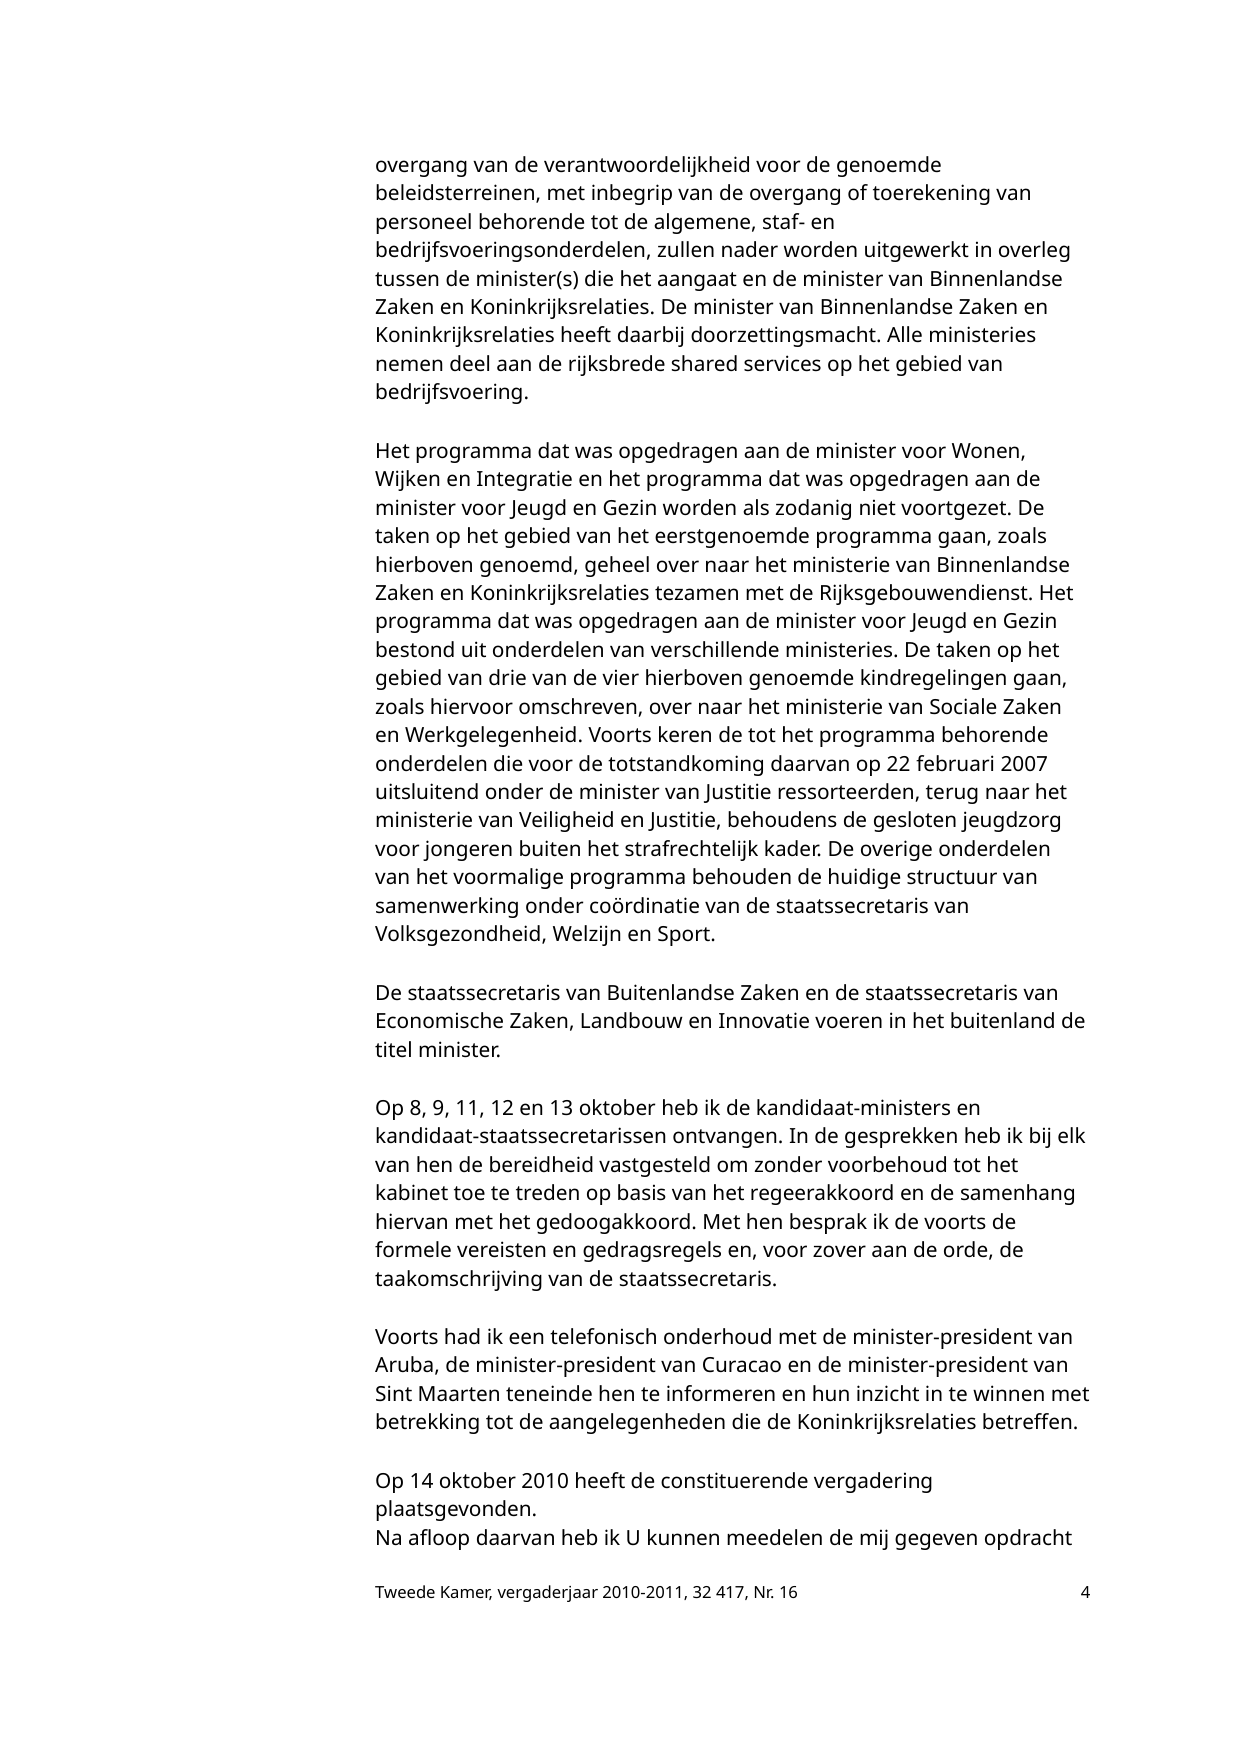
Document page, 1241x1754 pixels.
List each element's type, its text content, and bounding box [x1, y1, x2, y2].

text Het programma dat was opgedragen aan de minister voor Wonen, Wijken en Integratie en het programma dat was opgedragen aan de minister voor Jeugd en Gezin worden als zodanig niet voortgezet. De taken op het gebied van het eerstgenoemde programma gaan, zoals hierboven genoemd, geheel over naar het ministerie van Binnenlandse Zaken en Koninkrijksrelaties tezamen met de Rijksgebouwendienst. Het programma dat was opgedragen aan de minister voor Jeugd en Gezin bestond uit onderdelen van verschillende ministeries. De taken op het gebied van drie van de vier hierboven genoemde kindregelingen gaan, zoals hiervoor omschreven, over naar het ministerie van Sociale Zaken en Werkgelegenheid. Voorts keren de tot het programma behorende onderdelen die voor de totstandkoming daarvan op 22 februari 2007 uitsluitend onder de minister van Justitie ressorteerden, terug naar het ministerie van Veiligheid en Justitie, behoudens de gesloten jeugdzorg voor jongeren buiten het strafrechtelijk kader. De overige onderdelen van het voormalige programma behouden de huidige structuur van samenwerking onder coördinatie van de staatssecretaris van Volksgezondheid, Welzijn en Sport. [375, 436, 1090, 948]
text Op 8, 9, 11, 12 en 13 oktober heb ik de kandidaat-ministers en kandidaat-staatssecretarissen ontvangen. In de gesprekken heb ik bij elk van hen de bereidheid vastgesteld om zonder voorbehoud tot het kabinet toe te treden op basis van het regeerakkoord en de samenhang hiervan met het gedoogakkoord. Met hen besprak ik de voorts de formele vereisten en gedragsregels en, voor zover aan de orde, de taakomschrijving van de staatssecretaris. [375, 1093, 1090, 1292]
text overgang van de verantwoordelijkheid voor de genoemde beleidsterreinen, met inbegrip van de overgang of toerekening van personeel behorende tot de algemene, staf- en bedrijfsvoeringsonderdelen, zullen nader worden uitgewerkt in overleg tussen de minister(s) die het aangaat en de minister van Binnenlandse Zaken en Koninkrijksrelaties. De minister van Binnenlandse Zaken en Koninkrijksrelaties heeft daarbij doorzettingsmacht. Alle ministeries nemen deel aan de rijksbrede shared services op het gebied van bedrijfsvoering. [375, 150, 1090, 406]
text Voorts had ik een telefonisch onderhoud met de minister-president van Aruba, de minister-president van Curacao en de minister-president van Sint Maarten teneinde hen te informeren en hun inzicht in te winnen met betrekking tot de aangelegenheden die de Koninkrijksrelaties betreffen. [375, 1322, 1090, 1436]
text Na afloop daarvan heb ik U kunnen meedelen de mij gegeven opdracht [375, 1523, 1090, 1551]
text De staatssecretaris van Buitenlandse Zaken en de staatssecretaris van Economische Zaken, Landbouw en Innovatie voeren in het buitenland de titel minister. [375, 978, 1090, 1063]
text Op 14 oktober 2010 heeft de constituerende vergadering plaatsgevonden. [375, 1466, 1090, 1523]
